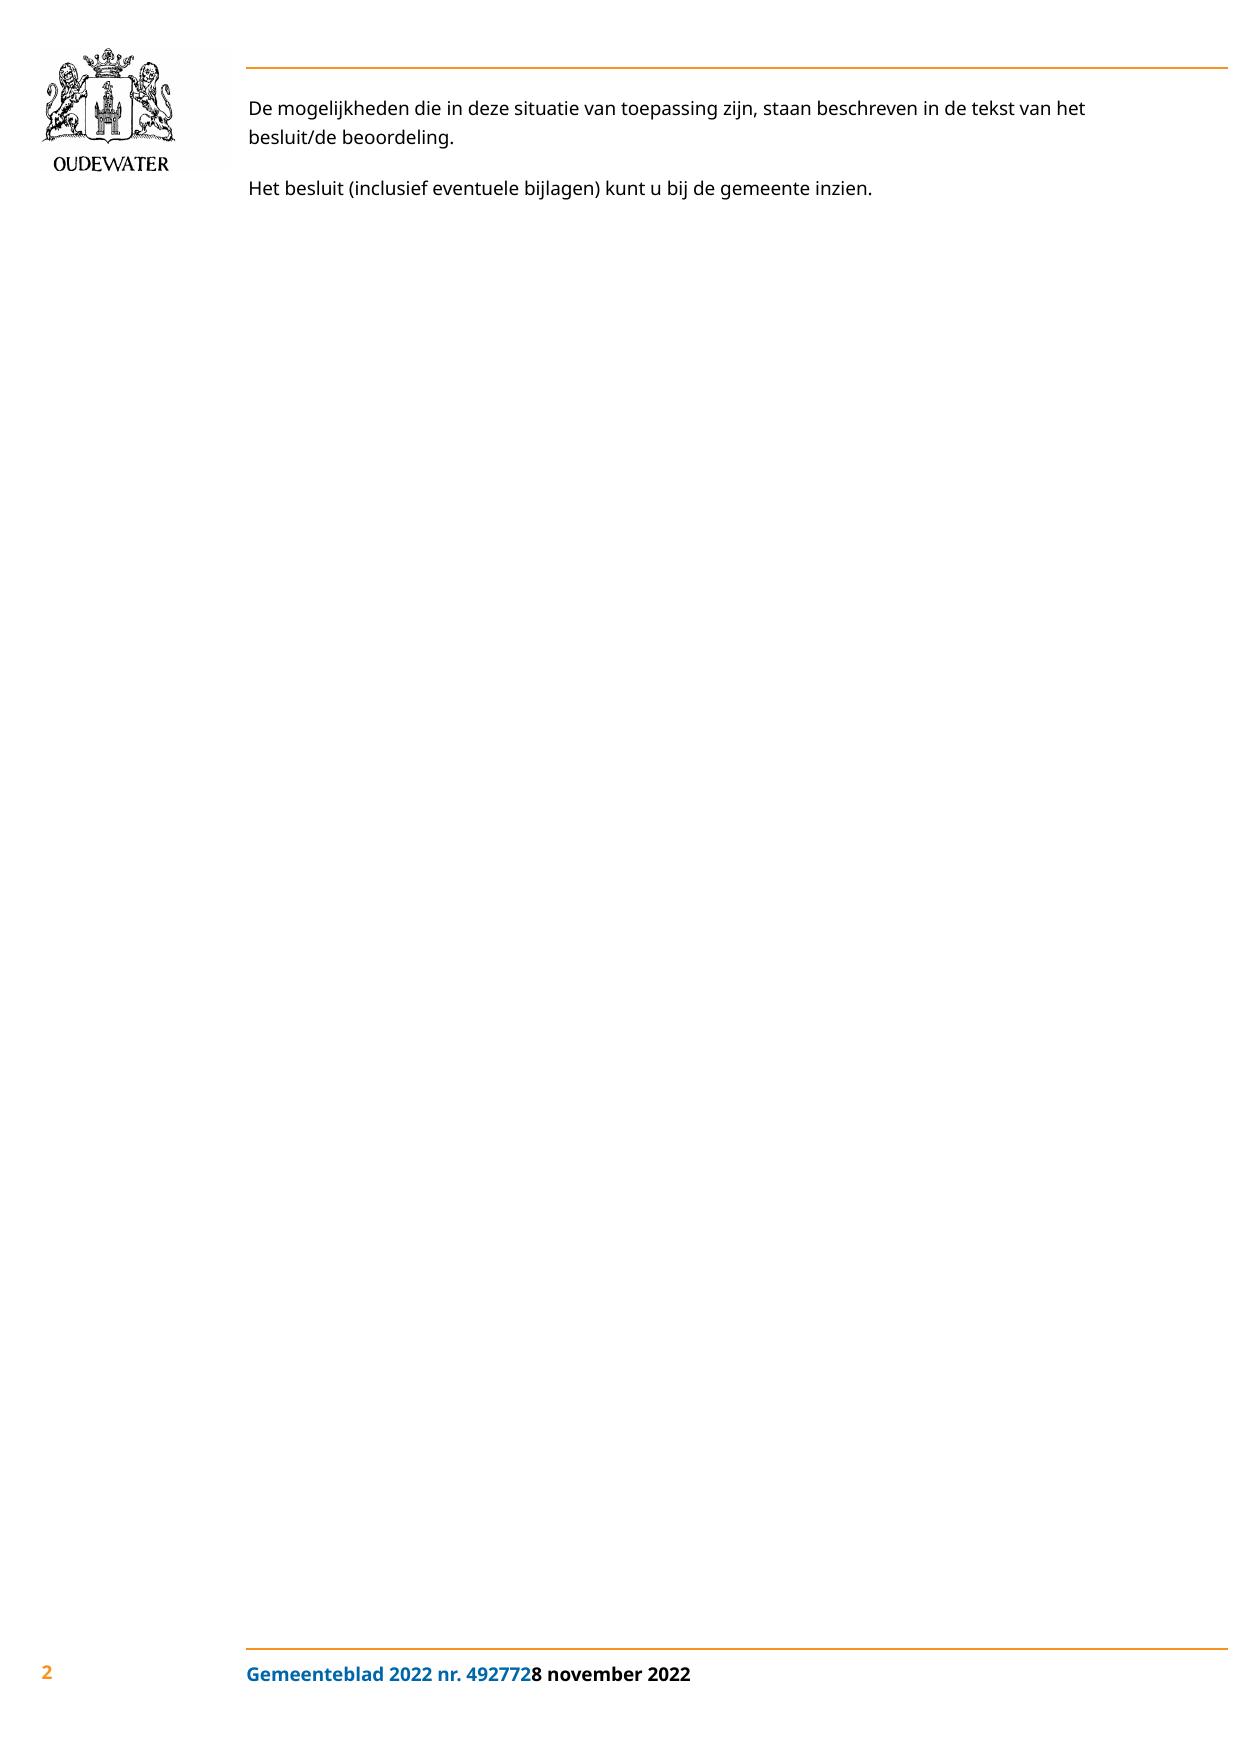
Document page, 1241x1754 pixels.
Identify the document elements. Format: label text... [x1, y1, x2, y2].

text De mogelijkheden die in deze situatie van toepassing zijn, staan beschreven in de tekst van het besluit/de beoordeling. [248, 95, 1152, 150]
picture [41, 47, 231, 172]
text Het besluit (inclusief eventuele bijlagen) kunt u bij de gemeente inzien. [248, 175, 1152, 201]
